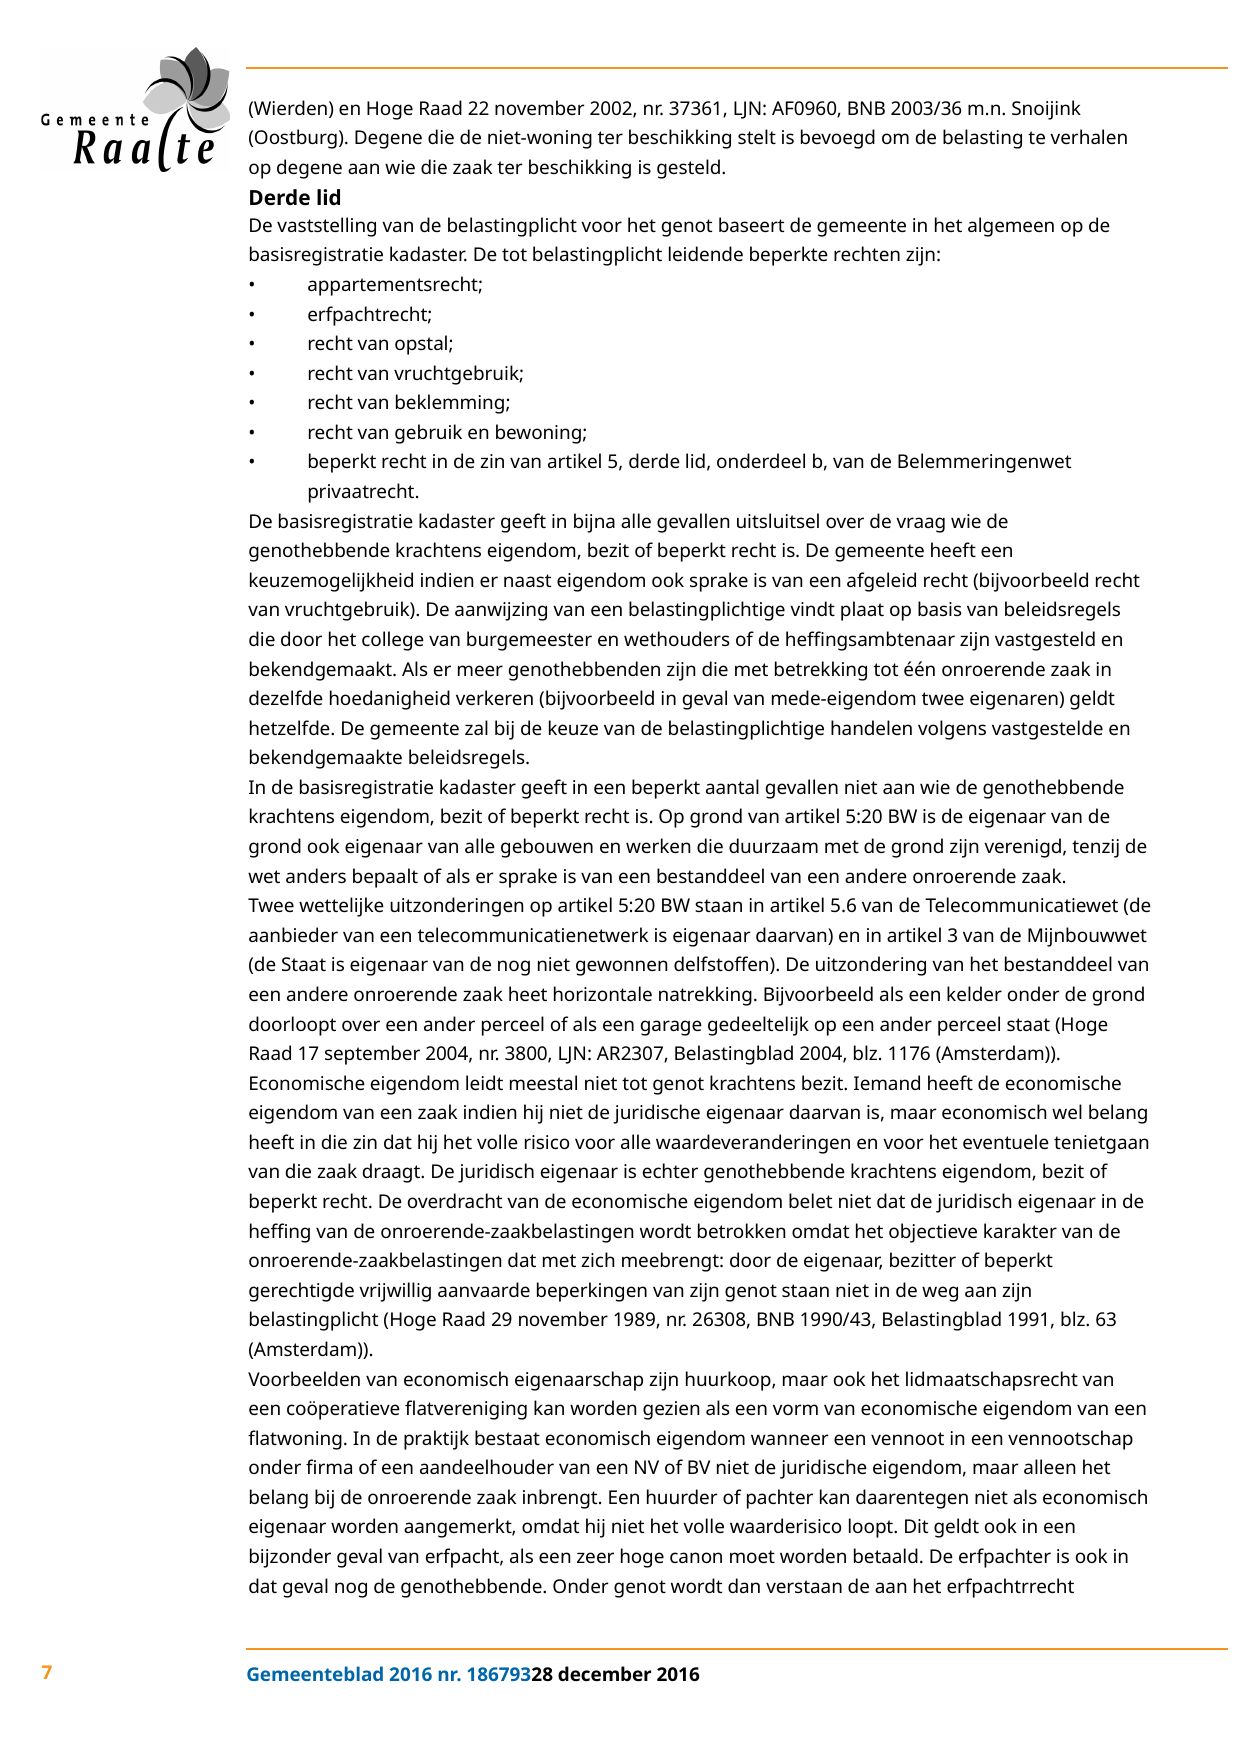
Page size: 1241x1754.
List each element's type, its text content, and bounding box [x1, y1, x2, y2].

list recht van opstal; [248, 330, 1152, 356]
text De basisregistratie kadaster geeft in bijna alle gevallen uitsluitsel over de vraag wie de genothebbende krachtens eigendom, bezit of beperkt recht is. De gemeente heeft een keuzemogelijkheid indien er naast eigendom ook sprake is van een afgeleid recht (bijvoorbeeld recht van vruchtgebruik). De aanwijzing van een belastingplichtige vindt plaat op basis van beleidsregels die door het college van burgemeester en wethouders of de heffingsambtenaar zijn vastgesteld en bekendgemaakt. Als er meer genothebbenden zijn die met betrekking tot één onroerende zaak in dezelfde hoedanigheid verkeren (bijvoorbeeld in geval van mede-eigendom twee eigenaren) geldt hetzelfde. De gemeente zal bij de keuze van de belastingplichtige handelen volgens vastgestelde en bekendgemaakte beleidsregels. [248, 508, 1152, 770]
text De vaststelling van de belastingplicht voor het genot baseert de gemeente in het algemeen op de basisregistratie kadaster. De tot belastingplicht leidende beperkte rechten zijn: [248, 212, 1152, 267]
text Economische eigendom leidt meestal niet tot genot krachtens bezit. Iemand heeft de economische eigendom van een zaak indien hij niet de juridische eigenaar daarvan is, maar economisch wel belang heeft in die zin dat hij het volle risico voor alle waardeveranderingen en voor het eventuele tenietgaan van die zaak draagt. De juridisch eigenaar is echter genothebbende krachtens eigendom, bezit of beperkt recht. De overdracht van de economische eigendom belet niet dat de juridisch eigenaar in de heffing van de onroerende-zaakbelastingen wordt betrokken omdat het objectieve karakter van de onroerende-zaakbelastingen dat met zich meebrengt: door de eigenaar, bezitter of beperkt gerechtigde vrijwillig aanvaarde beperkingen van zijn genot staan niet in de weg aan zijn belastingplicht (Hoge Raad 29 november 1989, nr. 26308, BNB 1990/43, Belastingblad 1991, blz. 63 (Amsterdam)). [248, 1070, 1152, 1362]
list erfpachtrecht; [248, 301, 1152, 326]
text Derde lid [248, 183, 1152, 212]
list appartementsrecht; [248, 271, 1152, 297]
list recht van vruchtgebruik; [248, 360, 1152, 386]
picture [41, 47, 231, 172]
text (Wierden) en Hoge Raad 22 november 2002, nr. 37361, LJN: AF0960, BNB 2003/36 m.n. Snoijink (Oostburg). Degene die de niet-woning ter beschikking stelt is bevoegd om de belasting te verhalen op degene aan wie die zaak ter beschikking is gesteld. [248, 95, 1152, 180]
text In de basisregistratie kadaster geeft in een beperkt aantal gevallen niet aan wie de genothebbende krachtens eigendom, bezit of beperkt recht is. Op grond van artikel 5:20 BW is de eigenaar van de grond ook eigenaar van alle gebouwen en werken die duurzaam met de grond zijn verenigd, tenzij de wet anders bepaalt of als er sprake is van een bestanddeel van een andere onroerende zaak. [248, 774, 1152, 888]
list beperkt recht in de zin van artikel 5, derde lid, onderdeel b, van de Belemmeringenwet privaatrecht. [248, 449, 1152, 504]
text Twee wettelijke uitzonderingen op artikel 5:20 BW staan in artikel 5.6 van de Telecommunicatiewet (de aanbieder van een telecommunicatienetwerk is eigenaar daarvan) en in artikel 3 van de Mijnbouwwet (de Staat is eigenaar van de nog niet gewonnen delfstoffen). De uitzondering van het bestanddeel van een andere onroerende zaak heet horizontale natrekking. Bijvoorbeeld als een kelder onder de grond doorloopt over een ander perceel of als een garage gedeeltelijk op een ander perceel staat (Hoge Raad 17 september 2004, nr. 3800, LJN: AR2307, Belastingblad 2004, blz. 1176 (Amsterdam)). [248, 892, 1152, 1066]
list recht van beklemming; [248, 389, 1152, 415]
text Voorbeelden van economisch eigenaarschap zijn huurkoop, maar ook het lidmaatschapsrecht van een coöperatieve flatvereniging kan worden gezien als een vorm van economische eigendom van een flatwoning. In de praktijk bestaat economisch eigendom wanneer een vennoot in een vennootschap onder firma of een aandeelhouder van een NV of BV niet de juridische eigendom, maar alleen het belang bij de onroerende zaak inbrengt. Een huurder of pachter kan daarentegen niet als economisch eigenaar worden aangemerkt, omdat hij niet het volle waarderisico loopt. Dit geldt ook in een bijzonder geval van erfpacht, als een zeer hoge canon moet worden betaald. De erfpachter is ook in dat geval nog de genothebbende. Onder genot wordt dan verstaan de aan het erfpachtrrecht [248, 1366, 1152, 1598]
list recht van gebruik en bewoning; [248, 419, 1152, 445]
